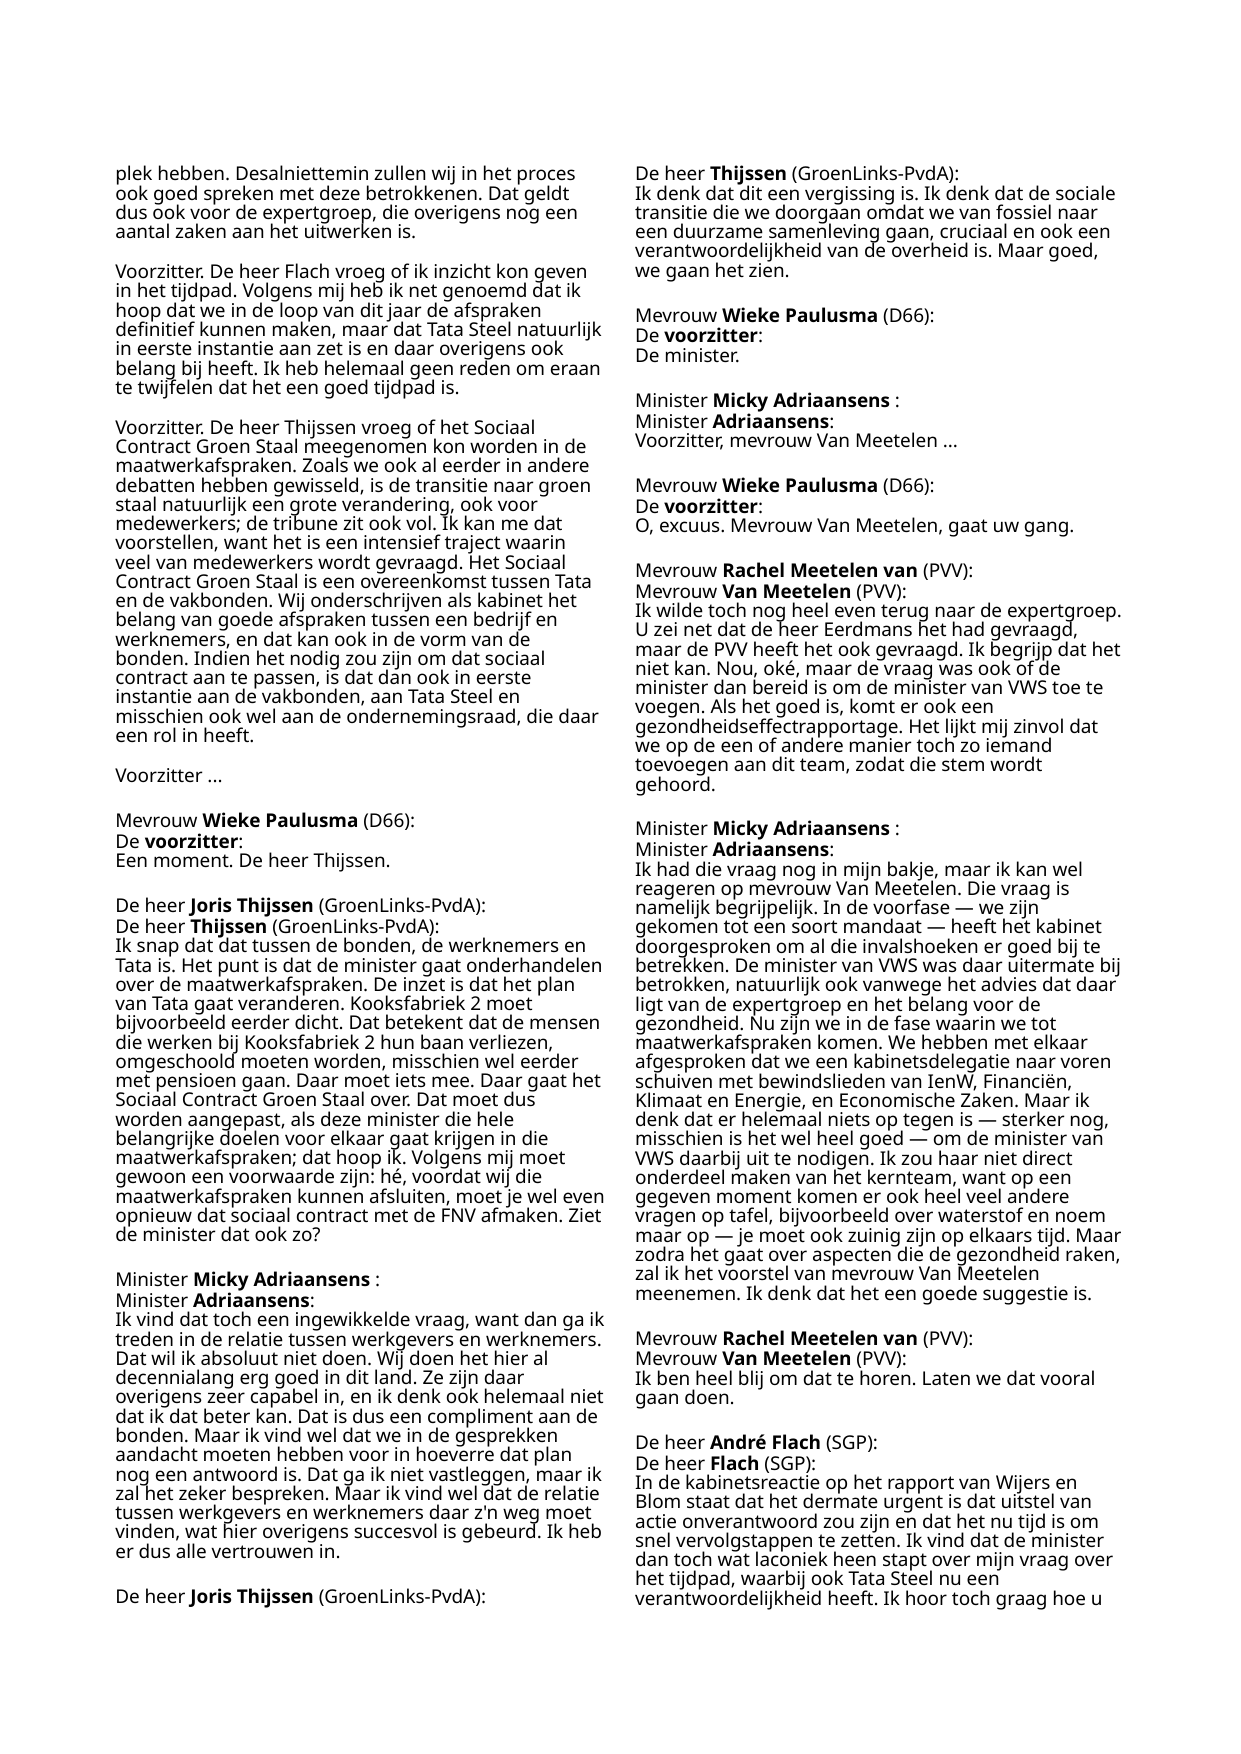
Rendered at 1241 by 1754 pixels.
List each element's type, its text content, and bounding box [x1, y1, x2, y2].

text Minister Micky Adriaansens : [635, 387, 1125, 413]
text Mevrouw Rachel Meetelen van (PVV): [635, 1325, 1125, 1350]
text De voorzitter: [635, 498, 1125, 517]
text Voorzitter, mevrouw Van Meetelen ... [635, 432, 1125, 451]
text Mevrouw Van Meetelen (PVV): [635, 583, 1125, 602]
text Mevrouw Wieke Paulusma (D66): [635, 302, 1125, 327]
text Voorzitter ... [115, 767, 605, 786]
text De heer Thijssen (GroenLinks-PvdA): [115, 918, 605, 937]
text De heer Joris Thijssen (GroenLinks-PvdA): [115, 892, 605, 918]
text Ik snap dat dat tussen de bonden, de werknemers en Tata is. Het punt is dat de minister gaat onderhandelen over de maatwerkafspraken. De inzet is dat het plan van Tata gaat veranderen. Kooksfabriek 2 moet bijvoorbeeld eerder dicht. Dat betekent dat de mensen die werken bij Kooksfabriek 2 hun baan verliezen, omgeschoold moeten worden, misschien wel eerder met pensioen gaan. Daar moet iets mee. Daar gaat het Sociaal Contract Groen Staal over. Dat moet dus worden aangepast, als deze minister die hele belangrijke doelen voor elkaar gaat krijgen in die maatwerkafspraken; dat hoop ik. Volgens mij moet gewoon een voorwaarde zijn: hé, voordat wij die maatwerkafspraken kunnen afsluiten, moet je wel even opnieuw dat sociaal contract met de FNV afmaken. Ziet de minister dat ook zo? [115, 937, 605, 1246]
text De voorzitter: [635, 327, 1125, 347]
text Minister Adriaansens: [635, 841, 1125, 861]
text De heer Thijssen (GroenLinks-PvdA): [635, 165, 1125, 184]
text Ik had die vraag nog in mijn bakje, maar ik kan wel reageren op mevrouw Van Meetelen. Die vraag is namelijk begrijpelijk. In de voorfase — we zijn gekomen tot een soort mandaat — heeft het kabinet doorgesproken om al die invalshoeken er goed bij te betrekken. De minister van VWS was daar uitermate bij betrokken, natuurlijk ook vanwege het advies dat daar ligt van de expertgroep en het belang voor de gezondheid. Nu zijn we in de fase waarin we tot maatwerkafspraken komen. We hebben met elkaar afgesproken dat we een kabinetsdelegatie naar voren schuiven met bewindslieden van IenW, Financiën, Klimaat en Energie, en Economische Zaken. Maar ik denk dat er helemaal niets op tegen is — sterker nog, misschien is het wel heel goed — om de minister van VWS daarbij uit te nodigen. Ik zou haar niet direct onderdeel maken van het kernteam, want op een gegeven moment komen er ook heel veel andere vragen op tafel, bijvoorbeeld over waterstof en noem maar op — je moet ook zuinig zijn op elkaars tijd. Maar zodra het gaat over aspecten die de gezondheid raken, zal ik het voorstel van mevrouw Van Meetelen meenemen. Ik denk dat het een goede suggestie is. [635, 861, 1125, 1304]
text Minister Micky Adriaansens : [115, 1266, 605, 1292]
text Minister Adriaansens: [115, 1292, 605, 1311]
text In de kabinetsreactie op het rapport van Wijers en Blom staat dat het dermate urgent is dat uitstel van actie onverantwoord zou zijn en dat het nu tijd is om snel vervolgstappen te zetten. Ik vind dat de minister dan toch wat laconiek heen stapt over mijn vraag over het tijdpad, waarbij ook Tata Steel nu een verantwoordelijkheid heeft. Ik hoor toch graag hoe u [635, 1474, 1125, 1609]
text Een moment. De heer Thijssen. [115, 852, 605, 871]
text Ik wilde toch nog heel even terug naar de expertgroep. U zei net dat de heer Eerdmans het had gevraagd, maar de PVV heeft het ook gevraagd. Ik begrijp dat het niet kan. Nou, oké, maar de vraag was ook of de minister dan bereid is om de minister van VWS toe te voegen. Als het goed is, komt er ook een gezondheidseffectrapportage. Het lijkt mij zinvol dat we op de een of andere manier toch zo iemand toevoegen aan dit team, zodat die stem wordt gehoord. [635, 602, 1125, 795]
text Mevrouw Wieke Paulusma (D66): [115, 807, 605, 833]
text Mevrouw Wieke Paulusma (D66): [635, 472, 1125, 498]
text Ik denk dat dit een vergissing is. Ik denk dat de sociale transitie die we doorgaan omdat we van fossiel naar een duurzame samenleving gaan, cruciaal en ook een verantwoordelijkheid van de overheid is. Maar goed, we gaan het zien. [635, 184, 1125, 281]
text plek hebben. Desalniettemin zullen wij in het proces ook goed spreken met deze betrokkenen. Dat geldt dus ook voor de expertgroep, die overigens nog een aantal zaken aan het uitwerken is. [115, 165, 605, 242]
text O, excuus. Mevrouw Van Meetelen, gaat uw gang. [635, 517, 1125, 536]
text Ik ben heel blij om dat te horen. Laten we dat vooral gaan doen. [635, 1370, 1125, 1408]
text De heer André Flach (SGP): [635, 1429, 1125, 1455]
text Mevrouw Van Meetelen (PVV): [635, 1350, 1125, 1370]
text Minister Micky Adriaansens : [635, 816, 1125, 841]
text Ik vind dat toch een ingewikkelde vraag, want dan ga ik treden in de relatie tussen werkgevers en werknemers. Dat wil ik absoluut niet doen. Wij doen het hier al decennialang erg goed in dit land. Ze zijn daar overigens zeer capabel in, en ik denk ook helemaal niet dat ik dat beter kan. Dat is dus een compliment aan de bonden. Maar ik vind wel dat we in de gesprekken aandacht moeten hebben voor in hoeverre dat plan nog een antwoord is. Dat ga ik niet vastleggen, maar ik zal het zeker bespreken. Maar ik vind wel dat de relatie tussen werkgevers en werknemers daar z'n weg moet vinden, wat hier overigens succesvol is gebeurd. Ik heb er dus alle vertrouwen in. [115, 1311, 605, 1562]
text De heer Joris Thijssen (GroenLinks-PvdA): [115, 1583, 605, 1608]
text De minister. [635, 347, 1125, 366]
text Minister Adriaansens: [635, 413, 1125, 432]
text De voorzitter: [115, 833, 605, 852]
text De heer Flach (SGP): [635, 1455, 1125, 1474]
text Voorzitter. De heer Flach vroeg of ik inzicht kon geven in het tijdpad. Volgens mij heb ik net genoemd dat ik hoop dat we in de loop van dit jaar de afspraken definitief kunnen maken, maar dat Tata Steel natuurlijk in eerste instantie aan zet is en daar overigens ook belang bij heeft. Ik heb helemaal geen reden om eraan te twijfelen dat het een goed tijdpad is. [115, 263, 605, 398]
text Voorzitter. De heer Thijssen vroeg of het Sociaal Contract Groen Staal meegenomen kon worden in de maatwerkafspraken. Zoals we ook al eerder in andere debatten hebben gewisseld, is de transitie naar groen staal natuurlijk een grote verandering, ook voor medewerkers; de tribune zit ook vol. Ik kan me dat voorstellen, want het is een intensief traject waarin veel van medewerkers wordt gevraagd. Het Sociaal Contract Groen Staal is een overeenkomst tussen Tata en de vakbonden. Wij onderschrijven als kabinet het belang van goede afspraken tussen een bedrijf en werknemers, en dat kan ook in de vorm van de bonden. Indien het nodig zou zijn om dat sociaal contract aan te passen, is dat dan ook in eerste instantie aan de vakbonden, aan Tata Steel en misschien ook wel aan de ondernemingsraad, die daar een rol in heeft. [115, 419, 605, 746]
text Mevrouw Rachel Meetelen van (PVV): [635, 557, 1125, 583]
